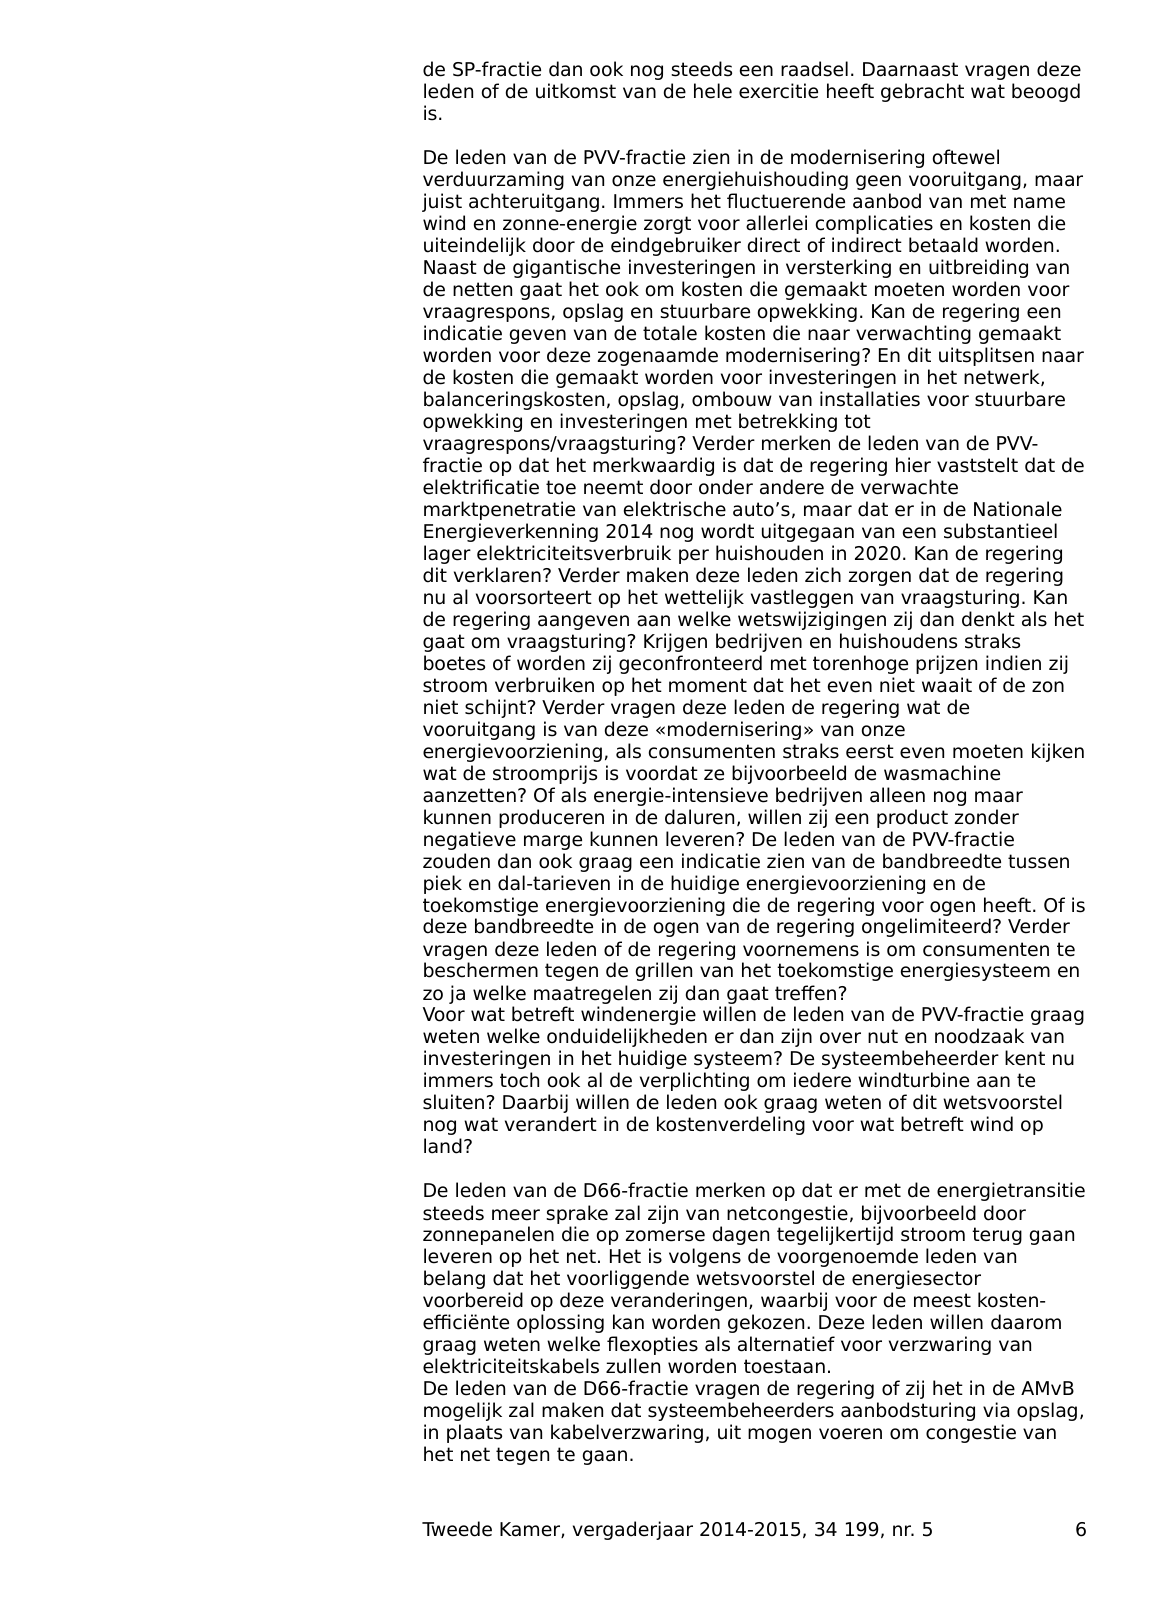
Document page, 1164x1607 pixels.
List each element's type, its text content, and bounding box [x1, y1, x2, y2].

text De leden van de D66-fractie vragen de regering of zij het in de AMvB mogelijk zal maken dat systeembeheerders aanbodsturing via opslag, in plaats van kabelverzwaring, uit mogen voeren om congestie van het net tegen te gaan. [422, 1378, 1087, 1466]
text De leden van de D66-fractie merken op dat er met de energietransitie steeds meer sprake zal zijn van netcongestie, bijvoorbeeld door zonnepanelen die op zomerse dagen tegelijkertijd stroom terug gaan leveren op het net. Het is volgens de voorgenoemde leden van belang dat het voorliggende wetsvoorstel de energiesector voorbereid op deze veranderingen, waarbij voor de meest kosten-efficiënte oplossing kan worden gekozen. Deze leden willen daarom graag weten welke flexopties als alternatief voor verzwaring van elektriciteitskabels zullen worden toestaan. [422, 1180, 1087, 1378]
text de SP-fractie dan ook nog steeds een raadsel. Daarnaast vragen deze leden of de uitkomst van de hele exercitie heeft gebracht wat beoogd is. [422, 59, 1087, 125]
text De leden van de PVV-fractie zien in de modernisering oftewel verduurzaming van onze energiehuishouding geen vooruitgang, maar juist achteruitgang. Immers het fluctuerende aanbod van met name wind en zonne-energie zorgt voor allerlei complicaties en kosten die uiteindelijk door de eindgebruiker direct of indirect betaald worden. Naast de gigantische investeringen in versterking en uitbreiding van de netten gaat het ook om kosten die gemaakt moeten worden voor vraagrespons, opslag en stuurbare opwekking. Kan de regering een indicatie geven van de totale kosten die naar verwachting gemaakt worden voor deze zogenaamde modernisering? En dit uitsplitsen naar de kosten die gemaakt worden voor investeringen in het netwerk, balanceringskosten, opslag, ombouw van installaties voor stuurbare opwekking en investeringen met betrekking tot vraagrespons/vraagsturing? Verder merken de leden van de PVV-fractie op dat het merkwaardig is dat de regering hier vaststelt dat de elektrificatie toe neemt door onder andere de verwachte marktpenetratie van elektrische auto’s, maar dat er in de Nationale Energieverkenning 2014 nog wordt uitgegaan van een substantieel lager elektriciteitsverbruik per huishouden in 2020. Kan de regering dit verklaren? Verder maken deze leden zich zorgen dat de regering nu al voorsorteert op het wettelijk vastleggen van vraagsturing. Kan de regering aangeven aan welke wetswijzigingen zij dan denkt als het gaat om vraagsturing? Krijgen bedrijven en huishoudens straks boetes of worden zij geconfronteerd met torenhoge prijzen indien zij stroom verbruiken op het moment dat het even niet waait of de zon niet schijnt? Verder vragen deze leden de regering wat de vooruitgang is van deze «modernisering» van onze energievoorziening, als consumenten straks eerst even moeten kijken wat de stroomprijs is voordat ze bijvoorbeeld de wasmachine aanzetten? Of als energie-intensieve bedrijven alleen nog maar kunnen produceren in de daluren, willen zij een product zonder negatieve marge kunnen leveren? De leden van de PVV-fractie zouden dan ook graag een indicatie zien van de bandbreedte tussen piek en dal-tarieven in de huidige energievoorziening en de toekomstige energievoorziening die de regering voor ogen heeft. Of is deze bandbreedte in de ogen van de regering ongelimiteerd? Verder vragen deze leden of de regering voornemens is om consumenten te beschermen tegen de grillen van het toekomstige energiesysteem en zo ja welke maatregelen zij dan gaat treffen? [422, 147, 1087, 1004]
text Voor wat betreft windenergie willen de leden van de PVV-fractie graag weten welke onduidelijkheden er dan zijn over nut en noodzaak van investeringen in het huidige systeem? De systeembeheerder kent nu immers toch ook al de verplichting om iedere windturbine aan te sluiten? Daarbij willen de leden ook graag weten of dit wetsvoorstel nog wat verandert in de kostenverdeling voor wat betreft wind op land? [422, 1004, 1087, 1158]
